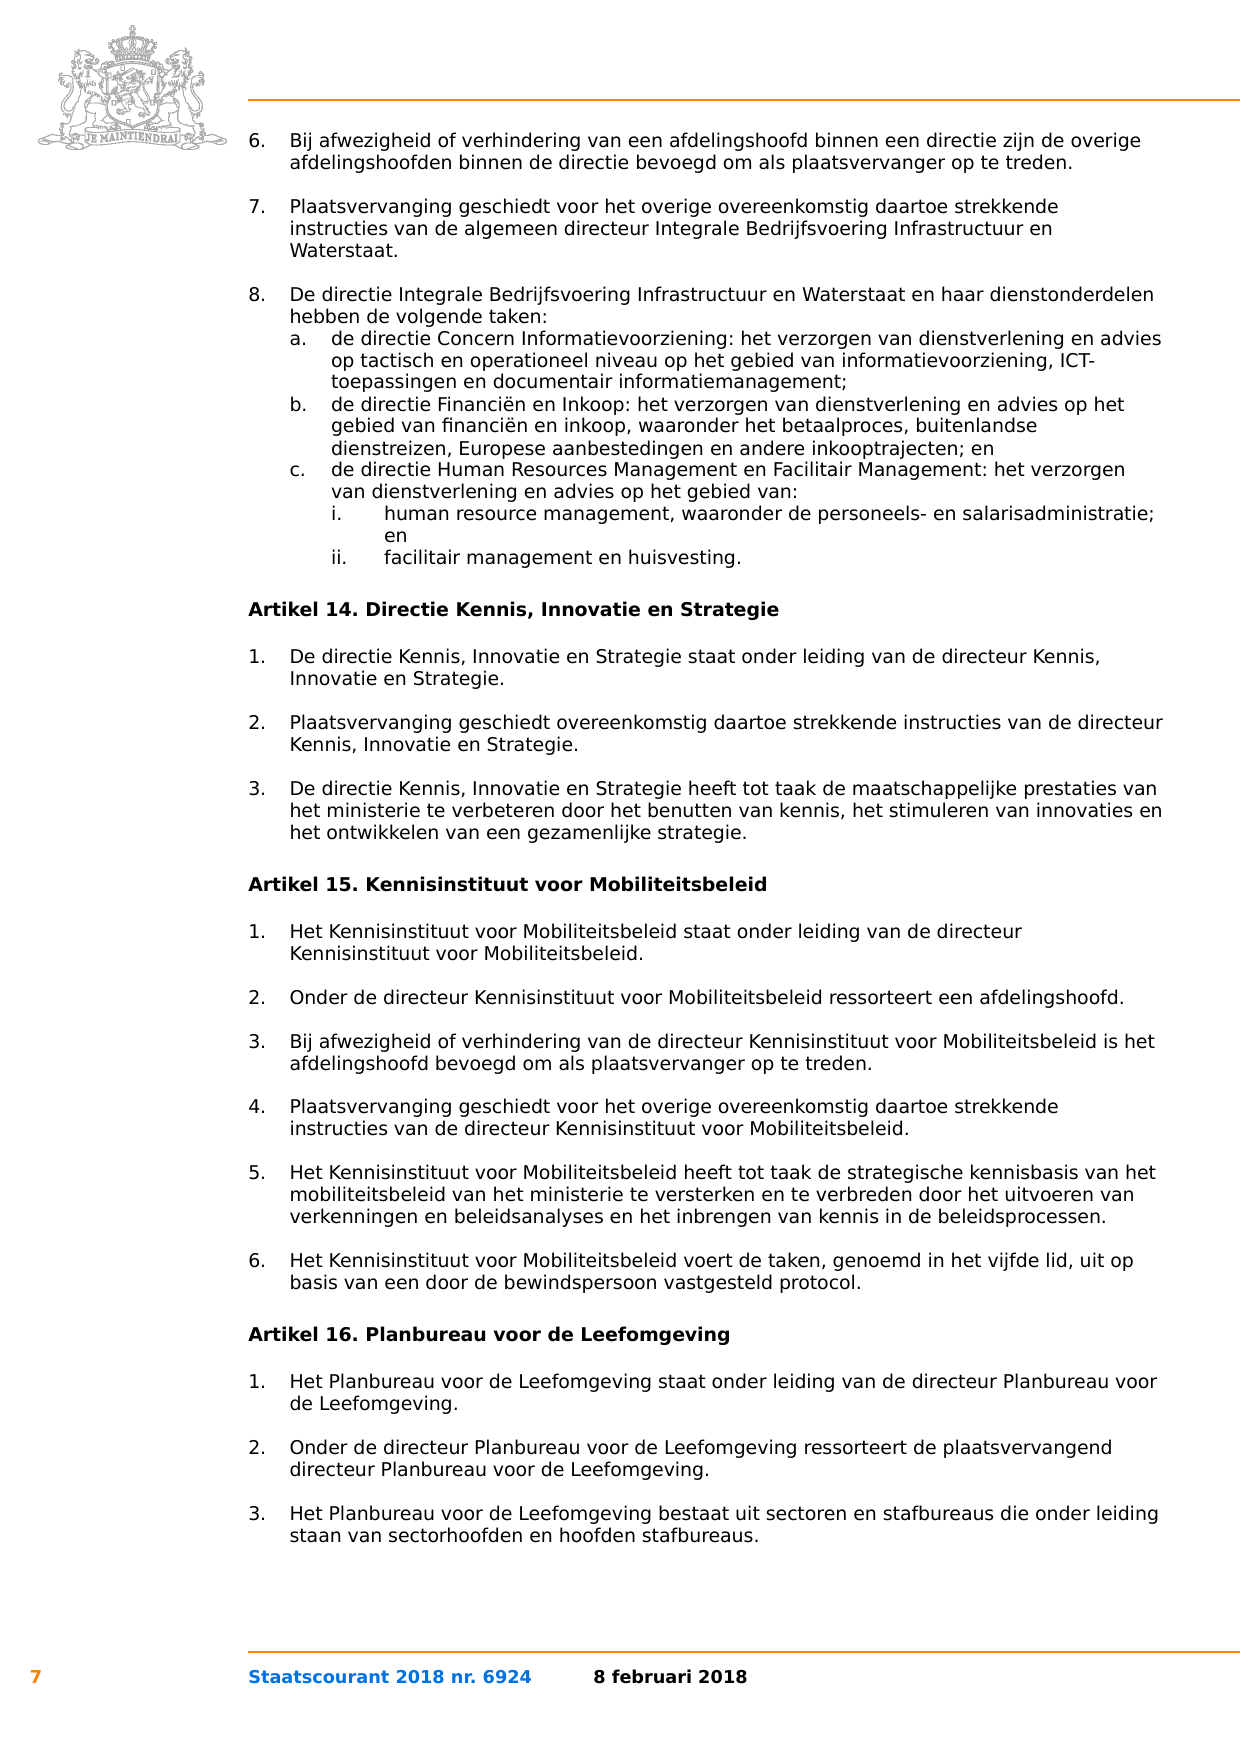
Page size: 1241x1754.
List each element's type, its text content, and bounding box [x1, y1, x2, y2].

text c. de directie Human Resources Management en Facilitair Management: het verzorgen van dienstverlening en advies op het gebied van: [289, 459, 1163, 503]
text i. human resource management, waaronder de personeels- en salarisadministratie; en [331, 503, 1163, 547]
text a. de directie Concern Informatievoorziening: het verzorgen van dienstverlening en advies op tactisch en operationeel niveau op het gebied van informatievoorziening, ICT-toepassingen en documentair informatiemanagement; [289, 327, 1163, 393]
text 1. De directie Kennis, Innovatie en Strategie staat onder leiding van de directeur Kennis, Innovatie en Strategie. [248, 646, 1163, 690]
subtitle Artikel 14. Directie Kennis, Innovatie en Strategie [248, 599, 1163, 621]
text 3. Het Planbureau voor de Leefomgeving bestaat uit sectoren en stafbureaus die onder leiding staan van sectorhoofden en hoofden stafbureaus. [248, 1503, 1163, 1547]
text 3. De directie Kennis, Innovatie en Strategie heeft tot taak de maatschappelijke prestaties van het ministerie te verbeteren door het benutten van kennis, het stimuleren van innovaties en het ontwikkelen van een gezamenlijke strategie. [248, 778, 1163, 844]
picture [38, 25, 227, 150]
text 2. Onder de directeur Planbureau voor de Leefomgeving ressorteert de plaatsvervangend directeur Planbureau voor de Leefomgeving. [248, 1437, 1163, 1481]
text 7. Plaatsvervanging geschiedt voor het overige overeenkomstig daartoe strekkende instructies van de algemeen directeur Integrale Bedrijfsvoering Infrastructuur en Waterstaat. [248, 196, 1163, 262]
text 6. Bij afwezigheid of verhindering van een afdelingshoofd binnen een directie zijn de overige afdelingshoofden binnen de directie bevoegd om als plaatsvervanger op te treden. [248, 130, 1163, 174]
text ii. facilitair management en huisvesting. [331, 547, 1163, 569]
text 3. Bij afwezigheid of verhindering van de directeur Kennisinstituut voor Mobiliteitsbeleid is het afdelingshoofd bevoegd om als plaatsvervanger op te treden. [248, 1031, 1163, 1074]
text 2. Plaatsvervanging geschiedt overeenkomstig daartoe strekkende instructies van de directeur Kennis, Innovatie en Strategie. [248, 712, 1163, 756]
text 5. Het Kennisinstituut voor Mobiliteitsbeleid heeft tot taak de strategische kennisbasis van het mobiliteitsbeleid van het ministerie te versterken en te verbreden door het uitvoeren van verkenningen en beleidsanalyses en het inbrengen van kennis in de beleidsprocessen. [248, 1162, 1163, 1228]
text b. de directie Financiën en Inkoop: het verzorgen van dienstverlening en advies op het gebied van financiën en inkoop, waaronder het betaalproces, buitenlandse dienstreizen, Europese aanbestedingen en andere inkooptrajecten; en [289, 393, 1163, 459]
text 6. Het Kennisinstituut voor Mobiliteitsbeleid voert de taken, genoemd in het vijfde lid, uit op basis van een door de bewindspersoon vastgesteld protocol. [248, 1250, 1163, 1294]
subtitle Artikel 15. Kennisinstituut voor Mobiliteitsbeleid [248, 874, 1163, 896]
text 1. Het Planbureau voor de Leefomgeving staat onder leiding van de directeur Planbureau voor de Leefomgeving. [248, 1371, 1163, 1415]
text 4. Plaatsvervanging geschiedt voor het overige overeenkomstig daartoe strekkende instructies van de directeur Kennisinstituut voor Mobiliteitsbeleid. [248, 1096, 1163, 1140]
subtitle Artikel 16. Planbureau voor de Leefomgeving [248, 1324, 1163, 1346]
text 8. De directie Integrale Bedrijfsvoering Infrastructuur en Waterstaat en haar dienstonderdelen hebben de volgende taken: [248, 283, 1163, 327]
text 1. Het Kennisinstituut voor Mobiliteitsbeleid staat onder leiding van de directeur Kennisinstituut voor Mobiliteitsbeleid. [248, 921, 1163, 965]
text 2. Onder de directeur Kennisinstituut voor Mobiliteitsbeleid ressorteert een afdelingshoofd. [248, 987, 1163, 1009]
